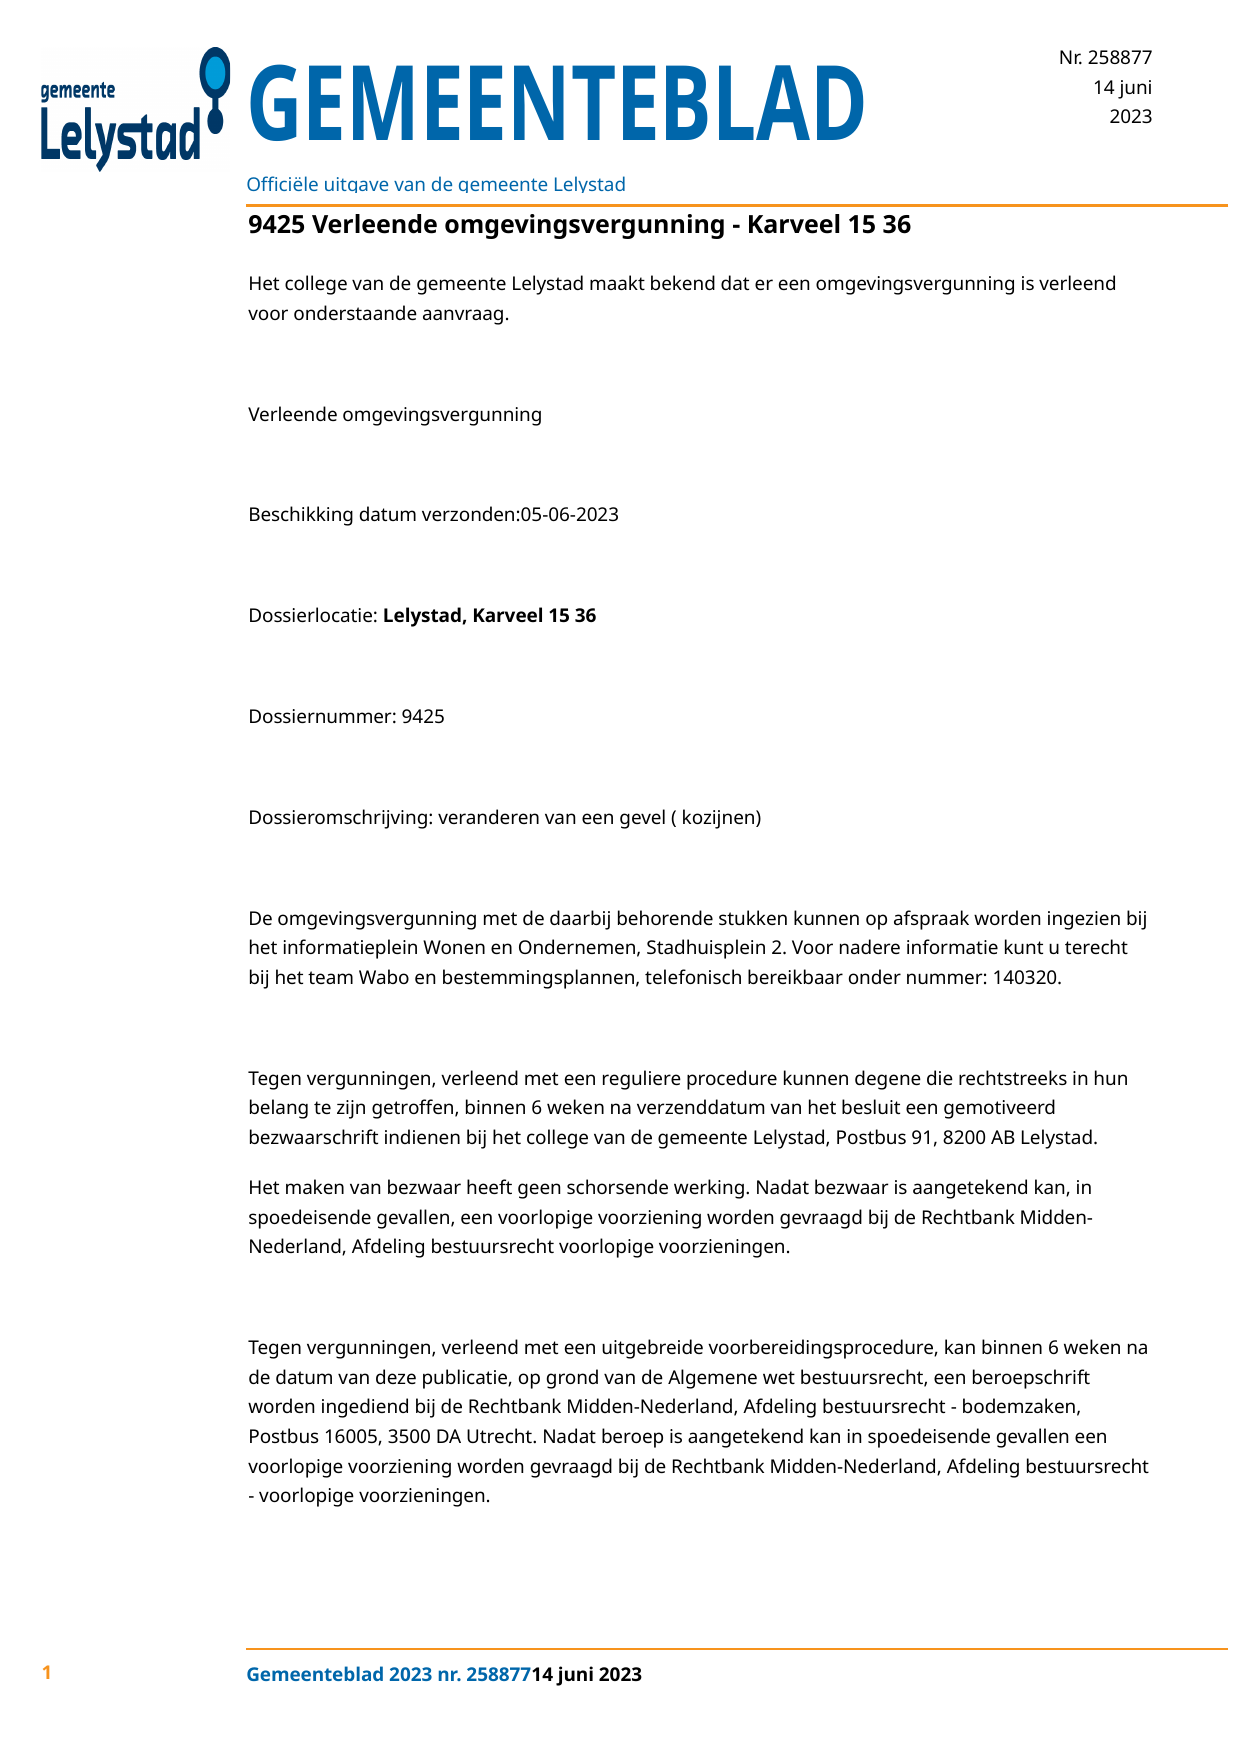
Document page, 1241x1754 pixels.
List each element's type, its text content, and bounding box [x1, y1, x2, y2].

text De omgevingsvergunning met de daarbij behorende stukken kunnen op afspraak worden ingezien bij het informatieplein Wonen en Ondernemen, Stadhuisplein 2. Voor nadere informatie kunt u terecht bij het team Wabo en bestemmingsplannen, telefonisch bereikbaar onder nummer: 140320. [248, 905, 1152, 990]
text Verleende omgevingsvergunning [248, 401, 1152, 426]
text Het maken van bezwaar heeft geen schorsende werking. Nadat bezwaar is aangetekend kan, in spoedeisende gevallen, een voorlopige voorziening worden gevraagd bij de Rechtbank Midden-Nederland, Afdeling bestuursrecht voorlopige voorzieningen. [248, 1174, 1152, 1259]
text Het college van de gemeente Lelystad maakt bekend dat er een omgevingsvergunning is verleend voor onderstaande aanvraag. [248, 270, 1152, 326]
text Tegen vergunningen, verleend met een reguliere procedure kunnen degene die rechtstreeks in hun belang te zijn getroffen, binnen 6 weken na verzenddatum van het besluit een gemotiveerd bezwaarschrift indienen bij het college van de gemeente Lelystad, Postbus 91, 8200 AB Lelystad. [248, 1065, 1152, 1150]
text 9425 Verleende omgevingsvergunning - Karveel 15 36 [248, 207, 1152, 241]
text Beschikking datum verzonden:05-06-2023 [248, 502, 1152, 527]
text Dossieromschrijving: veranderen van een gevel ( kozijnen) [248, 804, 1152, 830]
text Tegen vergunningen, verleend met een uitgebreide voorbereidingsprocedure, kan binnen 6 weken na de datum van deze publicatie, op grond van de Algemene wet bestuursrecht, een beroepschrift worden ingediend bij de Rechtbank Midden-Nederland, Afdeling bestuursrecht - bodemzaken, Postbus 16005, 3500 DA Utrecht. Nadat beroep is aangetekend kan in spoedeisende gevallen een voorlopige voorziening worden gevraagd bij de Rechtbank Midden-Nederland, Afdeling bestuursrecht - voorlopige voorzieningen. [248, 1334, 1152, 1508]
picture [41, 47, 231, 172]
text Dossierlocatie: Lelystad, Karveel 15 36 [248, 602, 1152, 628]
text Dossiernummer: 9425 [248, 703, 1152, 729]
